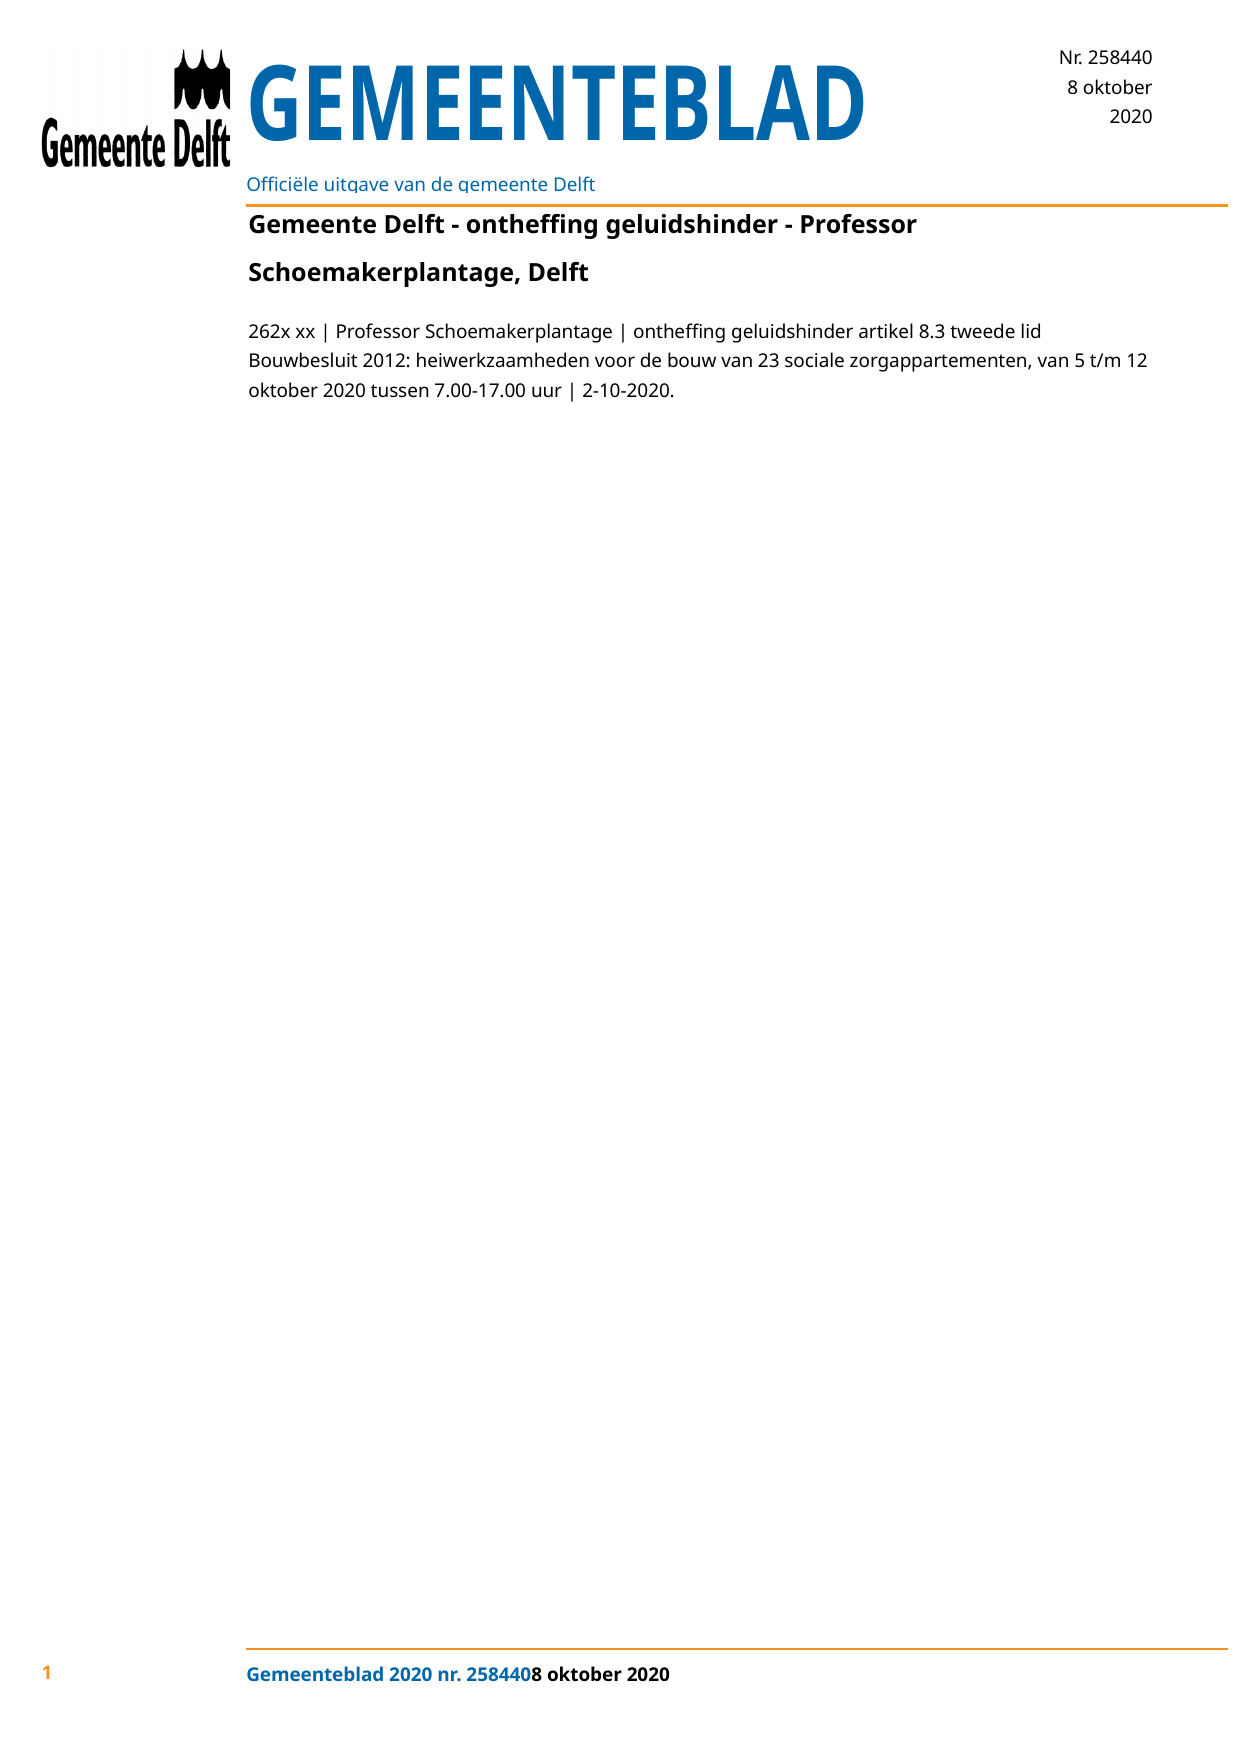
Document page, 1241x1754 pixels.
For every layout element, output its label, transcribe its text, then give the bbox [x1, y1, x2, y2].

text Gemeente Delft - ontheffing geluidshinder - Professor Schoemakerplantage, Delft [248, 207, 1152, 288]
text 262x xx | Professor Schoemakerplantage | ontheffing geluidshinder artikel 8.3 tweede lid Bouwbesluit 2012: heiwerkzaamheden voor de bouw van 23 sociale zorgappartementen, van 5 t/m 12 oktober 2020 tussen 7.00-17.00 uur | 2-10-2020. [248, 318, 1152, 403]
picture [41, 47, 231, 172]
